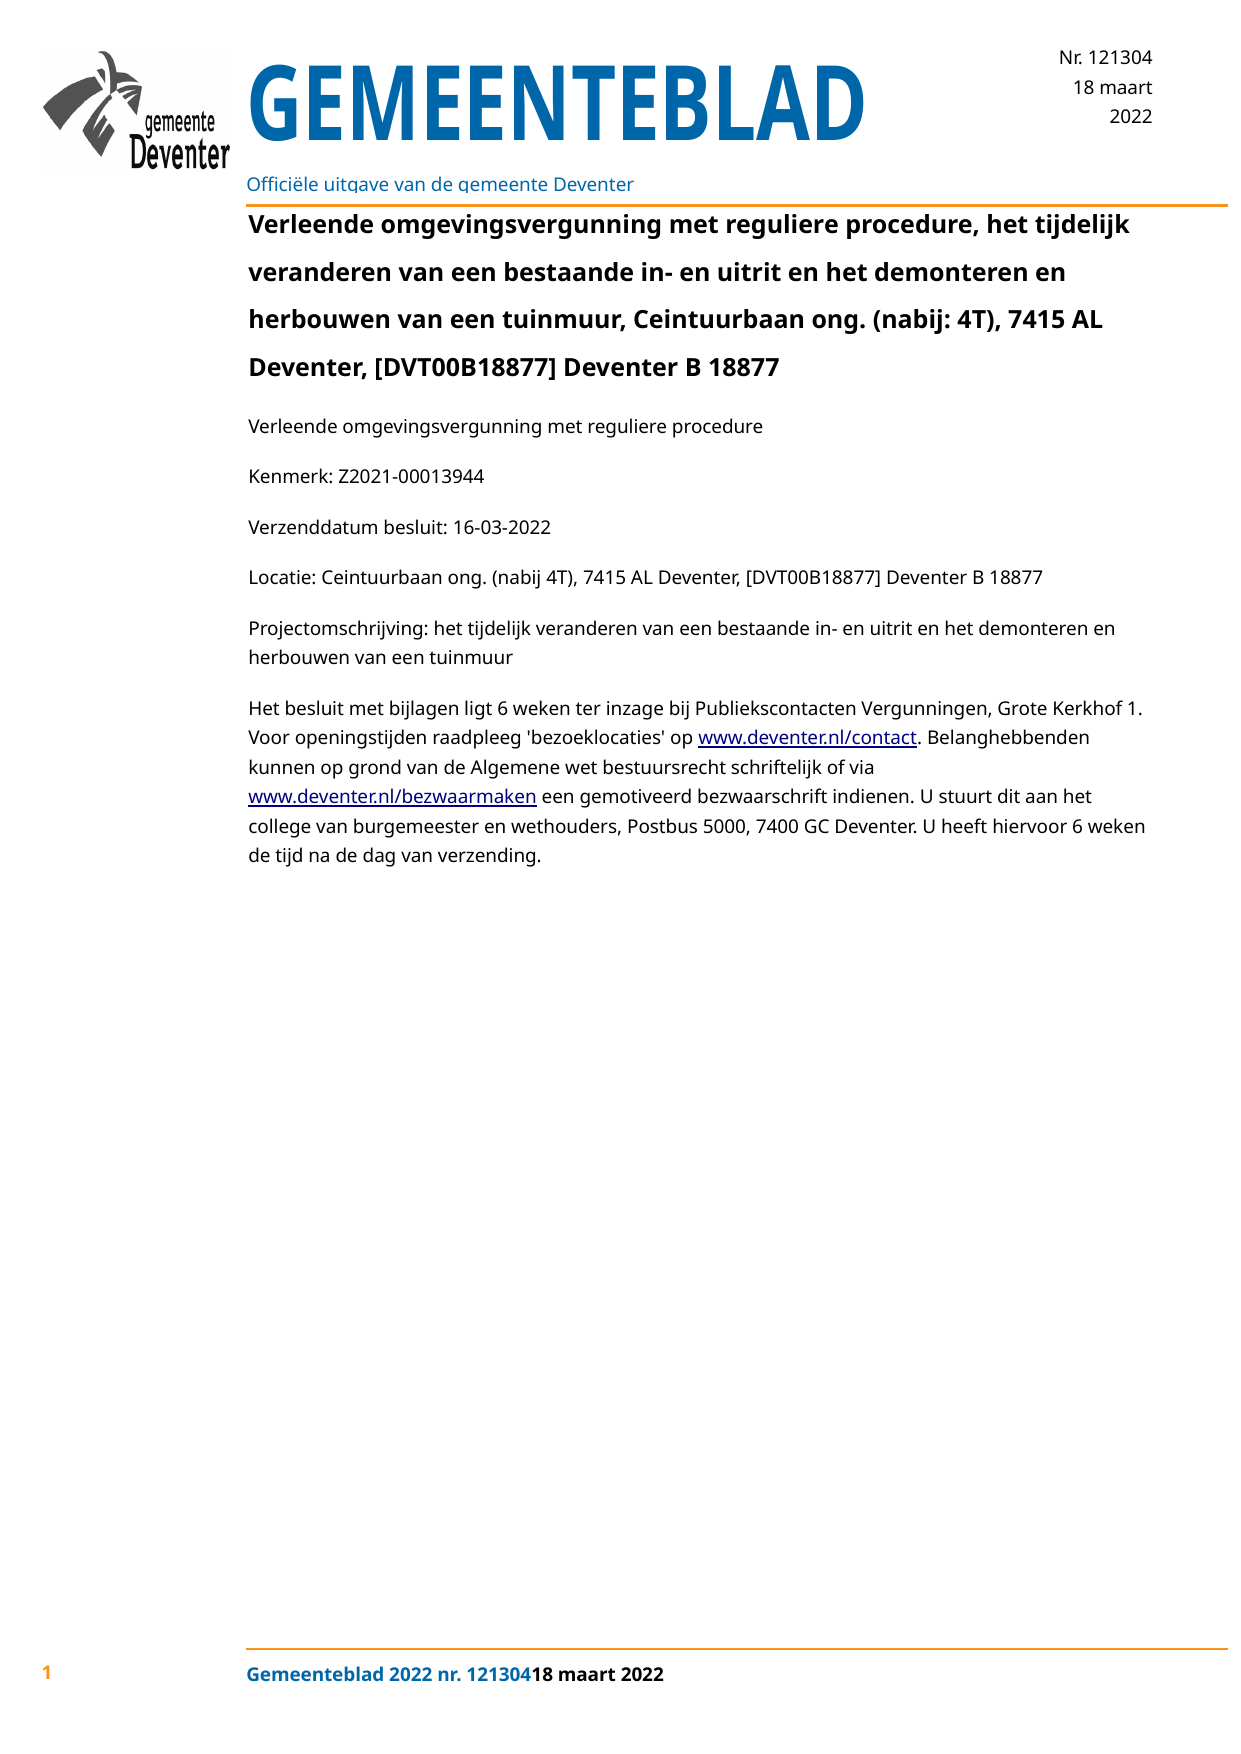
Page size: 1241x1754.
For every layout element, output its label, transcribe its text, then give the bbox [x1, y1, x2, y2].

text Verzenddatum besluit: 16-03-2022 [248, 514, 1152, 540]
text Projectomschrijving: het tijdelijk veranderen van een bestaande in- en uitrit en het demonteren en herbouwen van een tuinmuur [248, 615, 1152, 670]
text Locatie: Ceintuurbaan ong. (nabij 4T), 7415 AL Deventer, [DVT00B18877] Deventer B 18877 [248, 564, 1152, 590]
text Verleende omgevingsvergunning met reguliere procedure, het tijdelijk veranderen van een bestaande in- en uitrit en het demonteren en herbouwen van een tuinmuur, Ceintuurbaan ong. (nabij: 4T), 7415 AL Deventer, [DVT00B18877] Deventer B 18877 [248, 207, 1152, 384]
picture [41, 47, 231, 172]
text Kenmerk: Z2021-00013944 [248, 463, 1152, 489]
text Verleende omgevingsvergunning met reguliere procedure [248, 413, 1152, 439]
text Het besluit met bijlagen ligt 6 weken ter inzage bij Publiekscontacten Vergunningen, Grote Kerkhof 1. Voor openingstijden raadpleeg 'bezoeklocaties' op www.deventer.nl/contact. Belanghebbenden kunnen op grond van de Algemene wet bestuursrecht schriftelijk of via www.deventer.nl/bezwaarmaken een gemotiveerd bezwaarschrift indienen. U stuurt dit aan het college van burgemeester en wethouders, Postbus 5000, 7400 GC Deventer. U heeft hiervoor 6 weken de tijd na de dag van verzending. [248, 695, 1152, 868]
